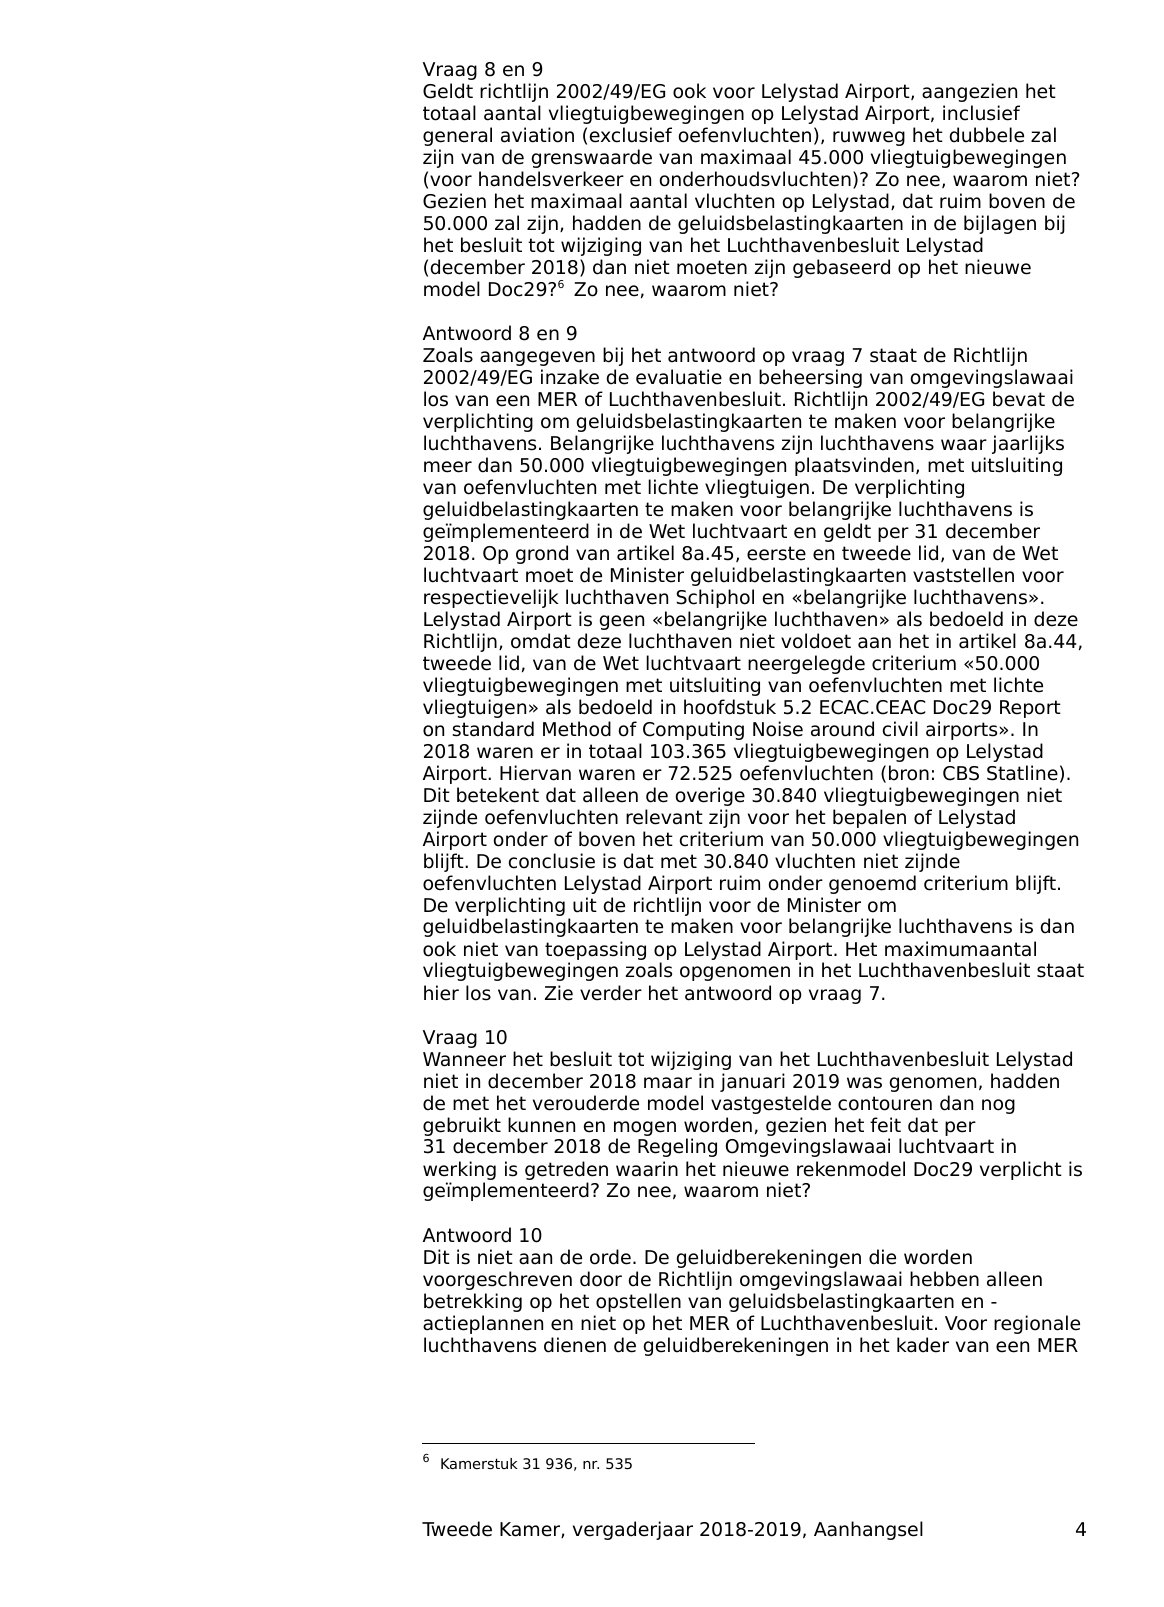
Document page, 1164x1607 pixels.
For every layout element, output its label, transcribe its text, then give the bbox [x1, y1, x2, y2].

text Antwoord 10 [422, 1224, 1087, 1247]
text Vraag 8 en 9 [422, 59, 1087, 81]
text Kamerstuk 31 936, nr. 535 [422, 1452, 1087, 1474]
text Lelystad Airport is geen «belangrijke luchthaven» als bedoeld in deze Richtlijn, omdat deze luchthaven niet voldoet aan het in artikel 8a.44, tweede lid, van de Wet luchtvaart neergelegde criterium «50.000 vliegtuigbewegingen met uitsluiting van oefenvluchten met lichte vliegtuigen» als bedoeld in hoofdstuk 5.2 ECAC.CEAC Doc29 Report on standard Method of Computing Noise around civil airports». In 2018 waren er in totaal 103.365 vliegtuigbewegingen op Lelystad Airport. Hiervan waren er 72.525 oefenvluchten (bron: CBS Statline). Dit betekent dat alleen de overige 30.840 vliegtuigbewegingen niet zijnde oefenvluchten relevant zijn voor het bepalen of Lelystad Airport onder of boven het criterium van 50.000 vliegtuigbewegingen blijft. De conclusie is dat met 30.840 vluchten niet zijnde oefenvluchten Lelystad Airport ruim onder genoemd criterium blijft. De verplichting uit de richtlijn voor de Minister om geluidbelastingkaarten te maken voor belangrijke luchthavens is dan ook niet van toepassing op Lelystad Airport. Het maximumaantal vliegtuigbewegingen zoals opgenomen in het Luchthavenbesluit staat hier los van. Zie verder het antwoord op vraag 7. [422, 609, 1087, 1004]
text Gezien het maximaal aantal vluchten op Lelystad, dat ruim boven de 50.000 zal zijn, hadden de geluidsbelastingkaarten in de bijlagen bij het besluit tot wijziging van het Luchthavenbesluit Lelystad (december 2018) dan niet moeten zijn gebaseerd op het nieuwe model Doc29? Zo nee, waarom niet? [422, 191, 1087, 301]
text Wanneer het besluit tot wijziging van het Luchthavenbesluit Lelystad niet in december 2018 maar in januari 2019 was genomen, hadden de met het verouderde model vastgestelde contouren dan nog gebruikt kunnen en mogen worden, gezien het feit dat per 31 december 2018 de Regeling Omgevingslawaai luchtvaart in werking is getreden waarin het nieuwe rekenmodel Doc29 verplicht is geïmplementeerd? Zo nee, waarom niet? [422, 1048, 1087, 1202]
text Antwoord 8 en 9 [422, 323, 1087, 345]
text Vraag 10 [422, 1027, 1087, 1048]
text Zoals aangegeven bij het antwoord op vraag 7 staat de Richtlijn 2002/49/EG inzake de evaluatie en beheersing van omgevingslawaai los van een MER of Luchthavenbesluit. Richtlijn 2002/49/EG bevat de verplichting om geluidsbelastingkaarten te maken voor belangrijke luchthavens. Belangrijke luchthavens zijn luchthavens waar jaarlijks meer dan 50.000 vliegtuigbewegingen plaatsvinden, met uitsluiting van oefenvluchten met lichte vliegtuigen. De verplichting geluidbelastingkaarten te maken voor belangrijke luchthavens is geïmplementeerd in de Wet luchtvaart en geldt per 31 december 2018. Op grond van artikel 8a.45, eerste en tweede lid, van de Wet luchtvaart moet de Minister geluidbelastingkaarten vaststellen voor respectievelijk luchthaven Schiphol en «belangrijke luchthavens». [422, 345, 1087, 609]
text Dit is niet aan de orde. De geluidberekeningen die worden voorgeschreven door de Richtlijn omgevingslawaai hebben alleen betrekking op het opstellen van geluidsbelastingkaarten en -actieplannen en niet op het MER of Luchthavenbesluit. Voor regionale luchthavens dienen de geluidberekeningen in het kader van een MER [422, 1247, 1087, 1356]
text Geldt richtlijn 2002/49/EG ook voor Lelystad Airport, aangezien het totaal aantal vliegtuigbewegingen op Lelystad Airport, inclusief general aviation (exclusief oefenvluchten), ruwweg het dubbele zal zijn van de grenswaarde van maximaal 45.000 vliegtuigbewegingen (voor handelsverkeer en onderhoudsvluchten)? Zo nee, waarom niet? [422, 81, 1087, 191]
